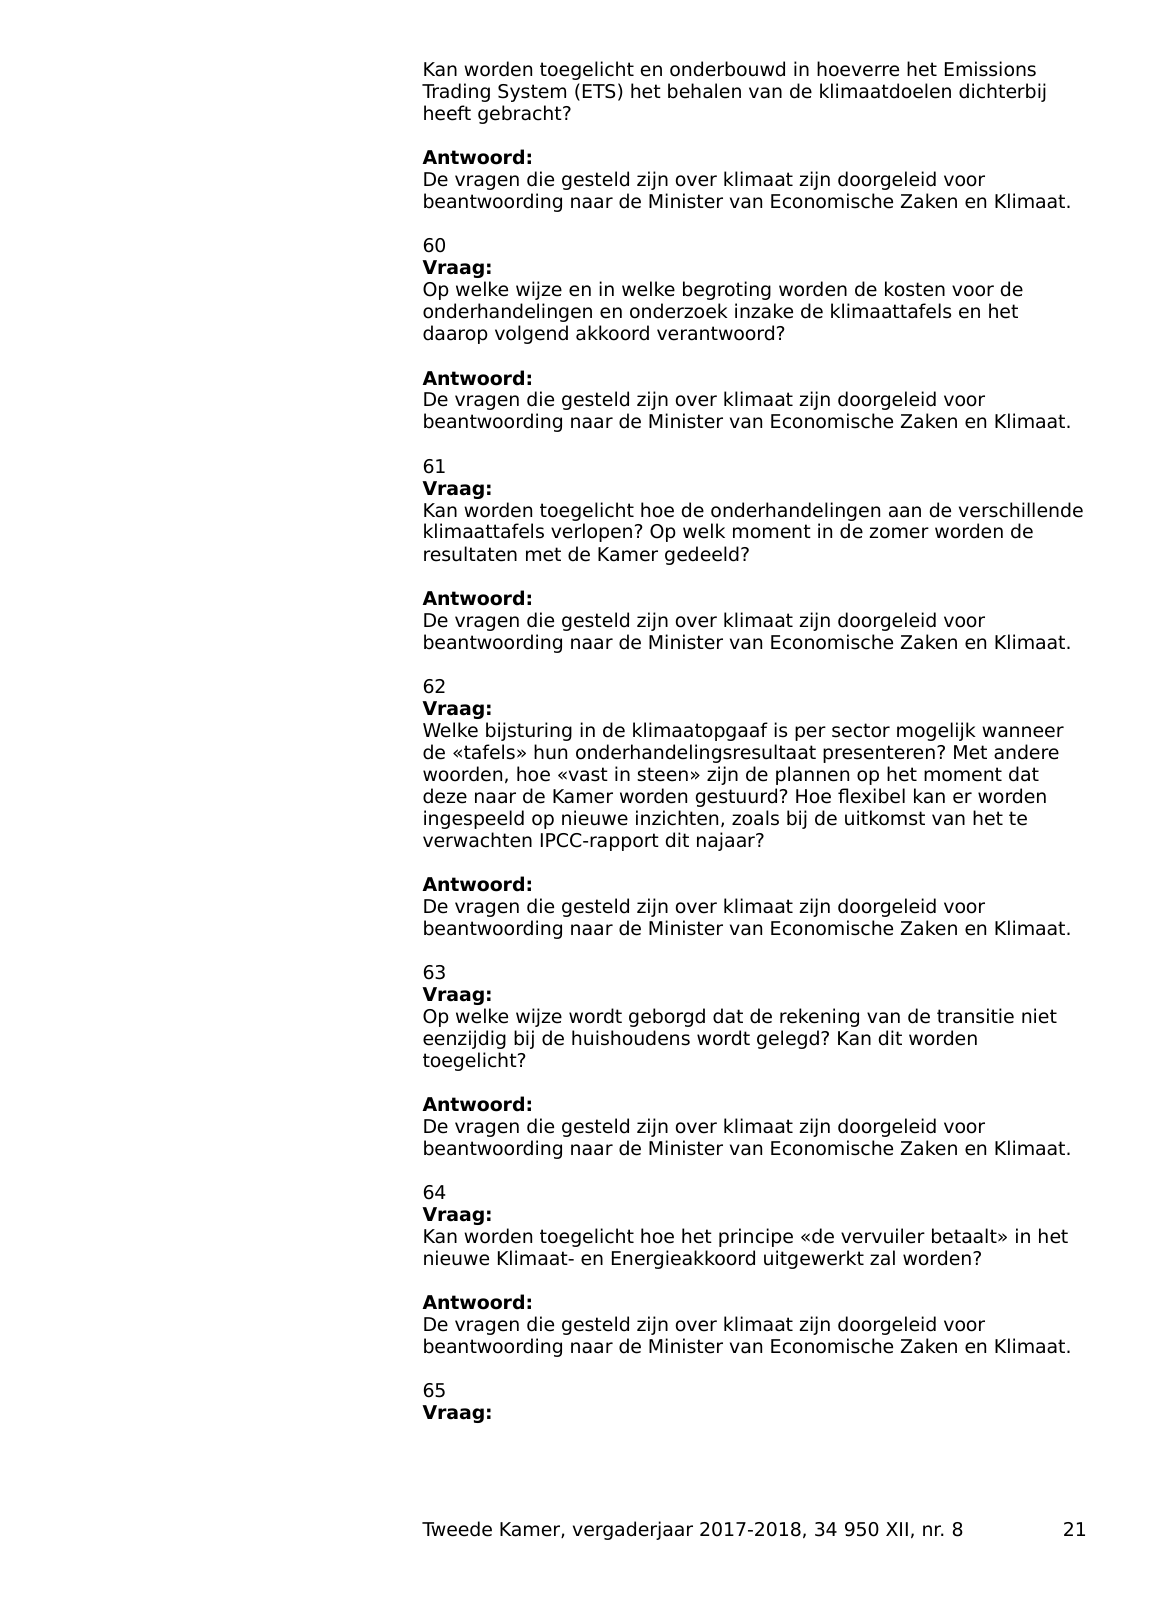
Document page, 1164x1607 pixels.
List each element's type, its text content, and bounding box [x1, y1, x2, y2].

text De vragen die gesteld zijn over klimaat zijn doorgeleid voor beantwoording naar de Minister van Economische Zaken en Klimaat. [422, 169, 1087, 213]
text 60 [422, 235, 1087, 257]
text De vragen die gesteld zijn over klimaat zijn doorgeleid voor beantwoording naar de Minister van Economische Zaken en Klimaat. [422, 389, 1087, 433]
text De vragen die gesteld zijn over klimaat zijn doorgeleid voor beantwoording naar de Minister van Economische Zaken en Klimaat. [422, 896, 1087, 940]
text Antwoord: [422, 874, 1087, 896]
text De vragen die gesteld zijn over klimaat zijn doorgeleid voor beantwoording naar de Minister van Economische Zaken en Klimaat. [422, 1116, 1087, 1160]
text 63 [422, 962, 1087, 984]
text Antwoord: [422, 367, 1087, 389]
text 65 [422, 1380, 1087, 1402]
text Vraag: [422, 257, 1087, 279]
text Antwoord: [422, 1292, 1087, 1314]
text Op welke wijze en in welke begroting worden de kosten voor de onderhandelingen en onderzoek inzake de klimaattafels en het daarop volgend akkoord verantwoord? [422, 279, 1087, 345]
text De vragen die gesteld zijn over klimaat zijn doorgeleid voor beantwoording naar de Minister van Economische Zaken en Klimaat. [422, 609, 1087, 653]
text Op welke wijze wordt geborgd dat de rekening van de transitie niet eenzijdig bij de huishoudens wordt gelegd? Kan dit worden toegelicht? [422, 1006, 1087, 1072]
text De vragen die gesteld zijn over klimaat zijn doorgeleid voor beantwoording naar de Minister van Economische Zaken en Klimaat. [422, 1314, 1087, 1358]
text Vraag: [422, 1204, 1087, 1226]
text Kan worden toegelicht hoe het principe «de vervuiler betaalt» in het nieuwe Klimaat- en Energieakkoord uitgewerkt zal worden? [422, 1226, 1087, 1270]
text Antwoord: [422, 147, 1087, 169]
text Antwoord: [422, 1094, 1087, 1116]
text 64 [422, 1182, 1087, 1204]
text 61 [422, 456, 1087, 477]
text Vraag: [422, 698, 1087, 720]
text Antwoord: [422, 588, 1087, 609]
text Vraag: [422, 1402, 1087, 1424]
text Welke bijsturing in de klimaatopgaaf is per sector mogelijk wanneer de «tafels» hun onderhandelingsresultaat presenteren? Met andere woorden, hoe «vast in steen» zijn de plannen op het moment dat deze naar de Kamer worden gestuurd? Hoe flexibel kan er worden ingespeeld op nieuwe inzichten, zoals bij de uitkomst van het te verwachten IPCC-rapport dit najaar? [422, 720, 1087, 852]
text Vraag: [422, 984, 1087, 1006]
text Vraag: [422, 477, 1087, 499]
text Kan worden toegelicht hoe de onderhandelingen aan de verschillende klimaattafels verlopen? Op welk moment in de zomer worden de resultaten met de Kamer gedeeld? [422, 499, 1087, 565]
text 62 [422, 676, 1087, 698]
text Kan worden toegelicht en onderbouwd in hoeverre het Emissions Trading System (ETS) het behalen van de klimaatdoelen dichterbij heeft gebracht? [422, 59, 1087, 125]
